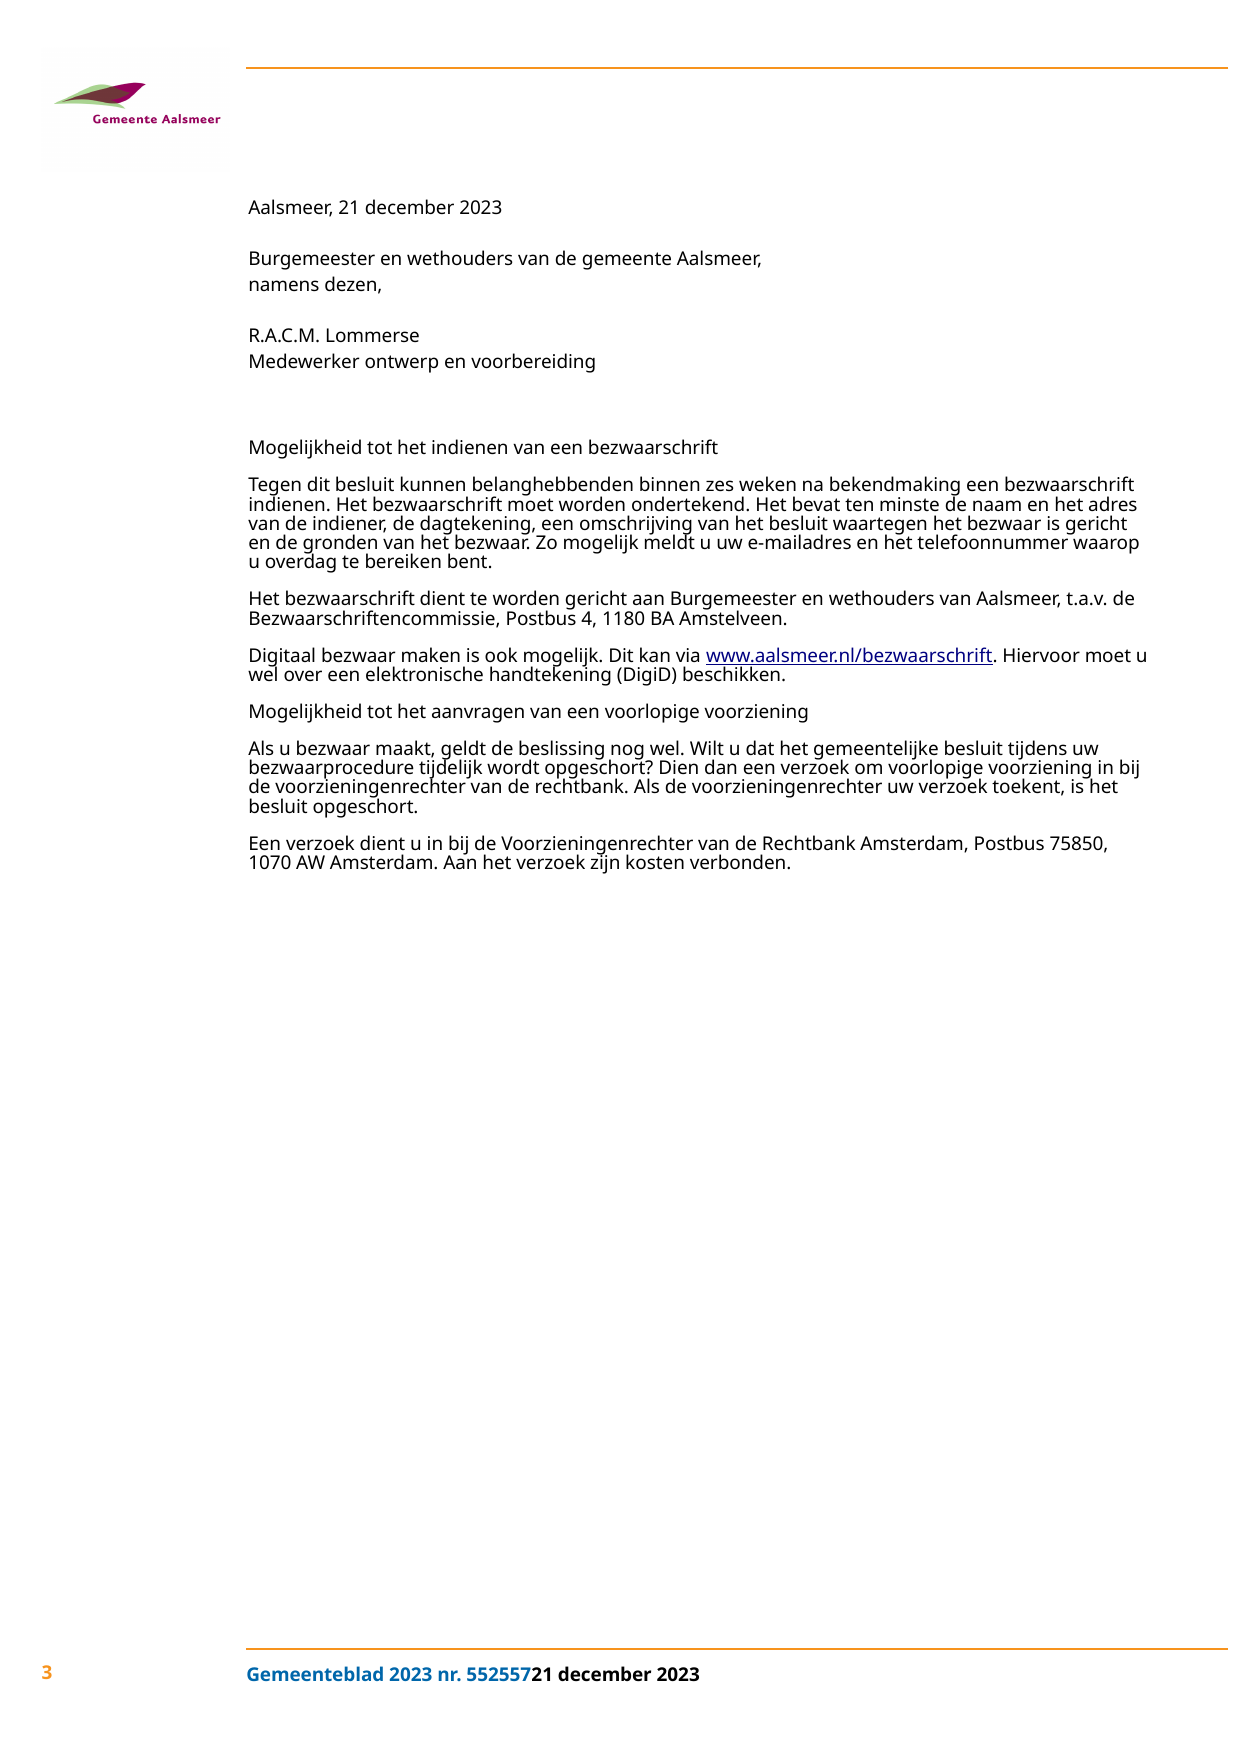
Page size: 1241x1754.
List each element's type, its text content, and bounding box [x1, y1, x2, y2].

picture [41, 47, 231, 172]
text Tegen dit besluit kunnen belanghebbenden binnen zes weken na bekendmaking een bezwaarschrift indienen. Het bezwaarschrift moet worden ondertekend. Het bevat ten minste de naam en het adres van de indiener, de dagtekening, een omschrijving van het besluit waartegen het bezwaar is gericht en de gronden van het bezwaar. Zo mogelijk meldt u uw e-mailadres en het telefoonnummer waarop u overdag te bereiken bent. [248, 476, 1152, 573]
text Als u bezwaar maakt, geldt de beslissing nog wel. Wilt u dat het gemeentelijke besluit tijdens uw bezwaarprocedure tijdelijk wordt opgeschort? Dien dan een verzoek om voorlopige voorziening in bij de voorzieningenrechter van de rechtbank. Als de voorzieningenrechter uw verzoek toekent, is het besluit opgeschort. [248, 740, 1152, 817]
text Aalsmeer, 21 december 2023 [248, 194, 1152, 220]
text R.A.C.M. Lommerse [248, 323, 1152, 348]
text Het bezwaarschrift dient te worden gericht aan Burgemeester en wethouders van Aalsmeer, t.a.v. de Bezwaarschriftencommissie, Postbus 4, 1180 BA Amstelveen. [248, 590, 1152, 629]
text namens dezen, [248, 271, 1152, 297]
text Medewerker ontwerp en voorbereiding [248, 348, 1152, 374]
text Digitaal bezwaar maken is ook mogelijk. Dit kan via www.aalsmeer.nl/bezwaarschrift. Hiervoor moet u wel over een elektronische handtekening (DigiD) beschikken. [248, 647, 1152, 685]
text Mogelijkheid tot het indienen van een bezwaarschrift [248, 439, 1152, 458]
text Mogelijkheid tot het aanvragen van een voorlopige voorziening [248, 703, 1152, 722]
text Burgemeester en wethouders van de gemeente Aalsmeer, [248, 246, 1152, 271]
text Een verzoek dient u in bij de Voorzieningenrechter van de Rechtbank Amsterdam, Postbus 75850, 1070 AW Amsterdam. Aan het verzoek zijn kosten verbonden. [248, 834, 1152, 873]
